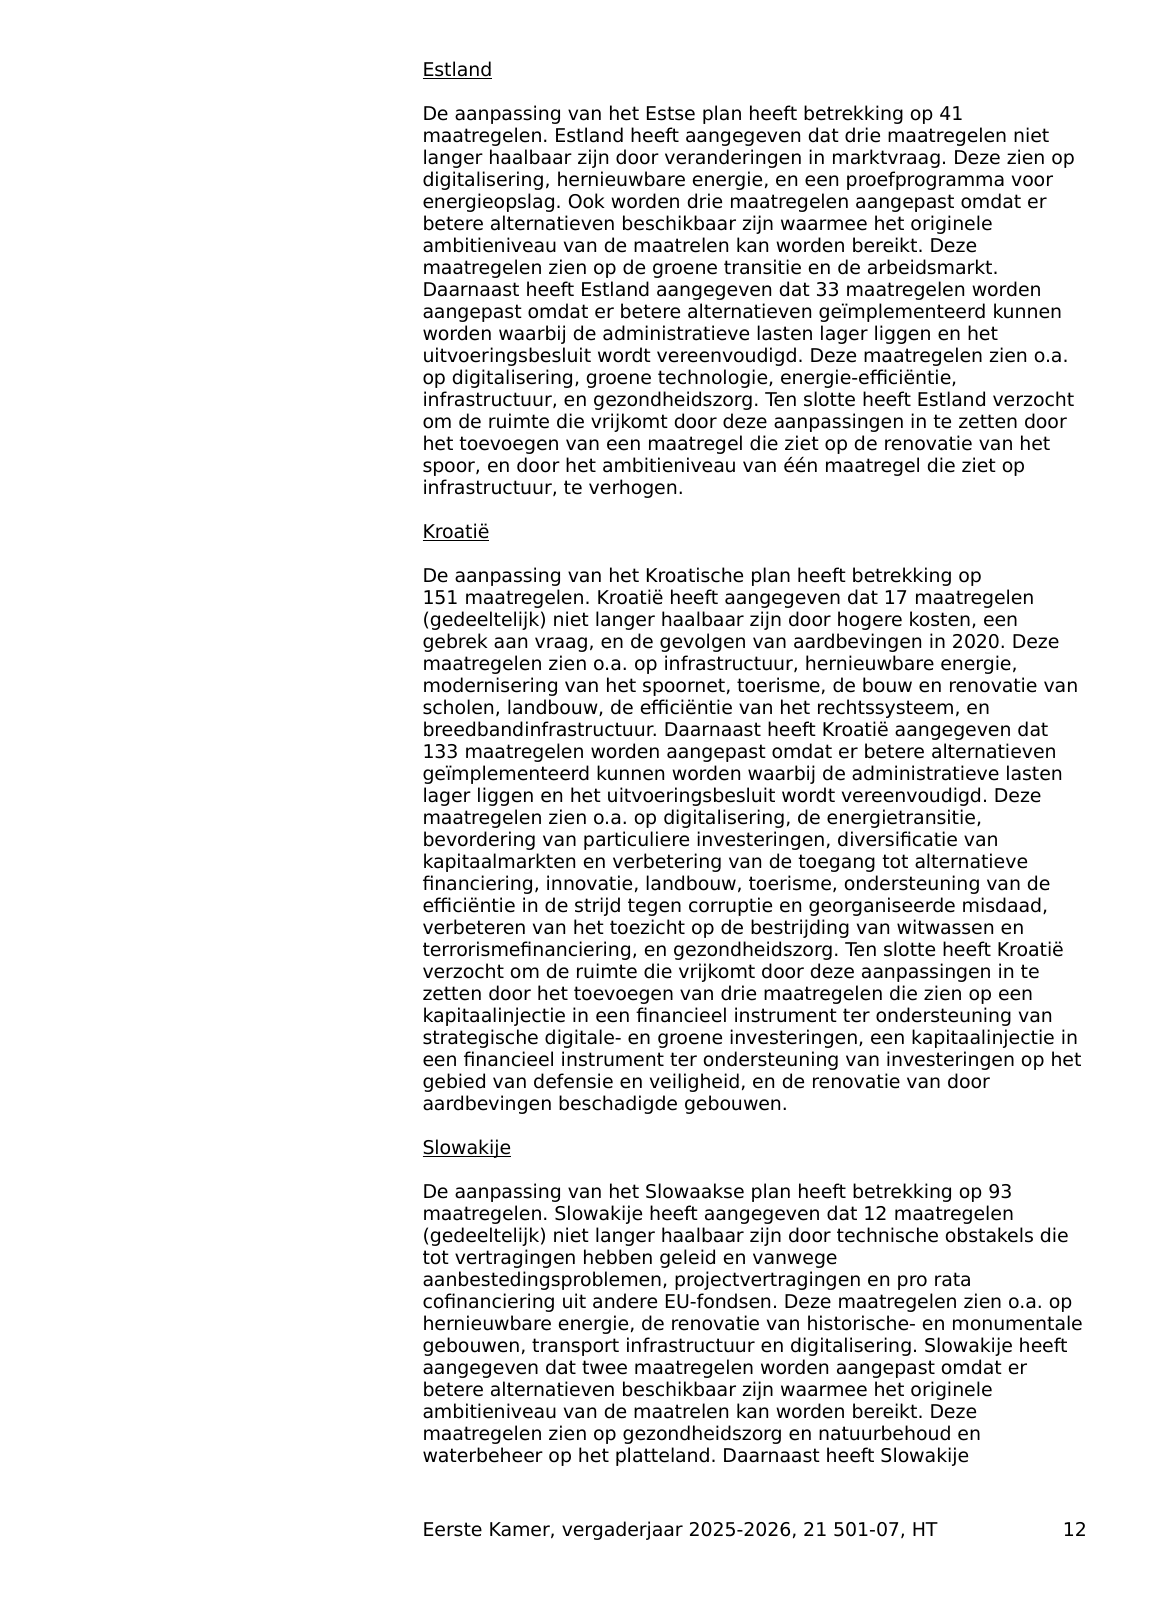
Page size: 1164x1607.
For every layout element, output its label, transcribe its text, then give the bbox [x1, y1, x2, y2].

subtitle Slowakije [422, 1137, 1087, 1159]
text De aanpassing van het Kroatische plan heeft betrekking op 151 maatregelen. Kroatië heeft aangegeven dat 17 maatregelen (gedeeltelijk) niet langer haalbaar zijn door hogere kosten, een gebrek aan vraag, en de gevolgen van aardbevingen in 2020. Deze maatregelen zien o.a. op infrastructuur, hernieuwbare energie, modernisering van het spoornet, toerisme, de bouw en renovatie van scholen, landbouw, de efficiëntie van het rechtssysteem, en breedbandinfrastructuur. Daarnaast heeft Kroatië aangegeven dat 133 maatregelen worden aangepast omdat er betere alternatieven geïmplementeerd kunnen worden waarbij de administratieve lasten lager liggen en het uitvoeringsbesluit wordt vereenvoudigd. Deze maatregelen zien o.a. op digitalisering, de energietransitie, bevordering van particuliere investeringen, diversificatie van kapitaalmarkten en verbetering van de toegang tot alternatieve financiering, innovatie, landbouw, toerisme, ondersteuning van de efficiëntie in de strijd tegen corruptie en georganiseerde misdaad, verbeteren van het toezicht op de bestrijding van witwassen en terrorismefinanciering, en gezondheidszorg. Ten slotte heeft Kroatië verzocht om de ruimte die vrijkomt door deze aanpassingen in te zetten door het toevoegen van drie maatregelen die zien op een kapitaalinjectie in een financieel instrument ter ondersteuning van strategische digitale- en groene investeringen, een kapitaalinjectie in een financieel instrument ter ondersteuning van investeringen op het gebied van defensie en veiligheid, en de renovatie van door aardbevingen beschadigde gebouwen. [422, 565, 1087, 1115]
subtitle Estland [422, 59, 1087, 81]
subtitle Kroatië [422, 521, 1087, 543]
text De aanpassing van het Slowaakse plan heeft betrekking op 93 maatregelen. Slowakije heeft aangegeven dat 12 maatregelen (gedeeltelijk) niet langer haalbaar zijn door technische obstakels die tot vertragingen hebben geleid en vanwege aanbestedingsproblemen, projectvertragingen en pro rata cofinanciering uit andere EU-fondsen. Deze maatregelen zien o.a. op hernieuwbare energie, de renovatie van historische- en monumentale gebouwen, transport infrastructuur en digitalisering. Slowakije heeft aangegeven dat twee maatregelen worden aangepast omdat er betere alternatieven beschikbaar zijn waarmee het originele ambitieniveau van de maatrelen kan worden bereikt. Deze maatregelen zien op gezondheidszorg en natuurbehoud en waterbeheer op het platteland. Daarnaast heeft Slowakije [422, 1181, 1087, 1467]
text De aanpassing van het Estse plan heeft betrekking op 41 maatregelen. Estland heeft aangegeven dat drie maatregelen niet langer haalbaar zijn door veranderingen in marktvraag. Deze zien op digitalisering, hernieuwbare energie, en een proefprogramma voor energieopslag. Ook worden drie maatregelen aangepast omdat er betere alternatieven beschikbaar zijn waarmee het originele ambitieniveau van de maatrelen kan worden bereikt. Deze maatregelen zien op de groene transitie en de arbeidsmarkt. Daarnaast heeft Estland aangegeven dat 33 maatregelen worden aangepast omdat er betere alternatieven geïmplementeerd kunnen worden waarbij de administratieve lasten lager liggen en het uitvoeringsbesluit wordt vereenvoudigd. Deze maatregelen zien o.a. op digitalisering, groene technologie, energie-efficiëntie, infrastructuur, en gezondheidszorg. Ten slotte heeft Estland verzocht om de ruimte die vrijkomt door deze aanpassingen in te zetten door het toevoegen van een maatregel die ziet op de renovatie van het spoor, en door het ambitieniveau van één maatregel die ziet op infrastructuur, te verhogen. [422, 103, 1087, 499]
